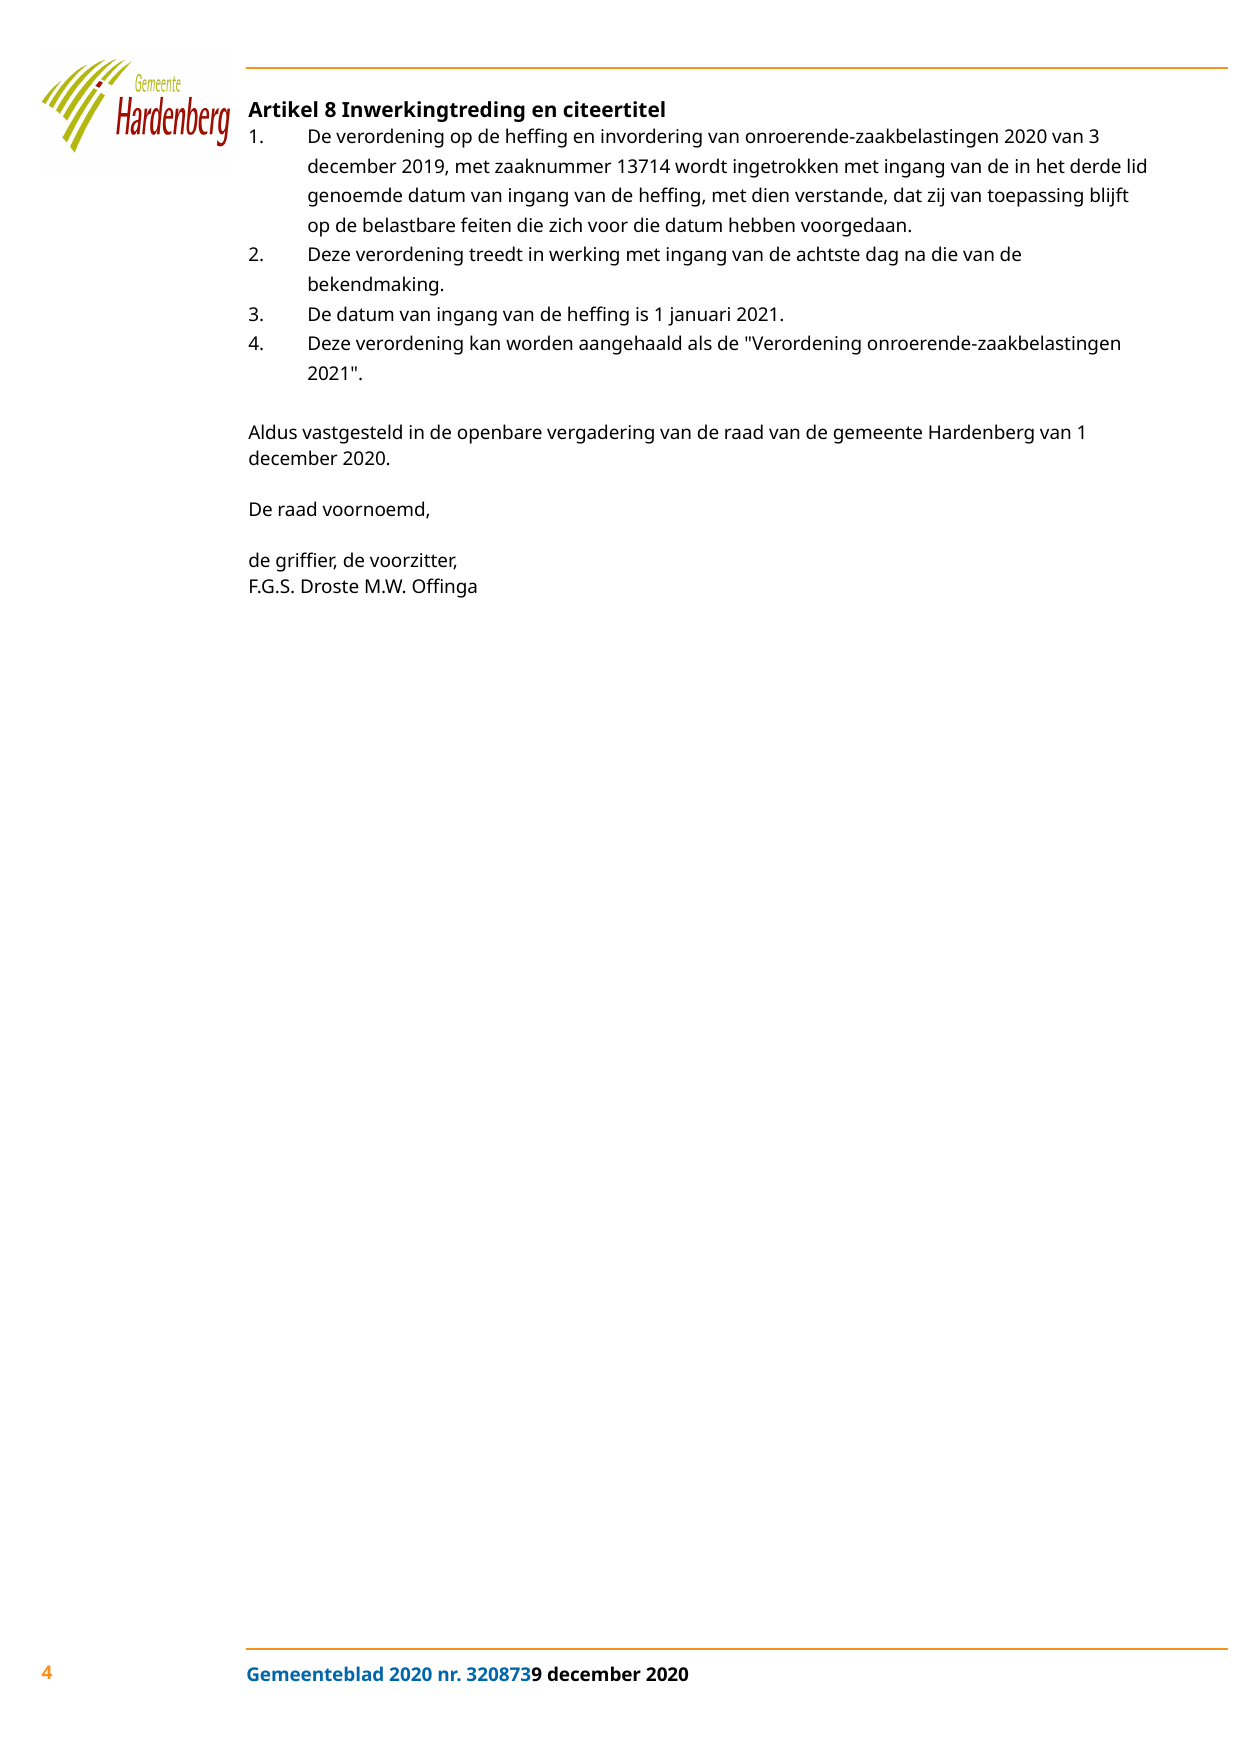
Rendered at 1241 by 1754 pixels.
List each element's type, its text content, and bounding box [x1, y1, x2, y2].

text de griffier, de voorzitter, [248, 548, 1152, 573]
list Deze verordening kan worden aangehaald als de "Verordening onroerende-zaakbelastingen 2021". [248, 330, 1152, 386]
picture [41, 47, 231, 172]
list De datum van ingang van de heffing is 1 januari 2021. [248, 301, 1152, 326]
list Deze verordening treedt in werking met ingang van de achtste dag na die van de bekendmaking. [248, 242, 1152, 297]
list De verordening op de heffing en invordering van onroerende-zaakbelastingen 2020 van 3 december 2019, met zaaknummer 13714 wordt ingetrokken met ingang van de in het derde lid genoemde datum van ingang van de heffing, met dien verstande, dat zij van toepassing blijft op de belastbare feiten die zich voor die datum hebben voorgedaan. [248, 123, 1152, 238]
text F.G.S. Droste M.W. Offinga [248, 573, 1152, 599]
text Aldus vastgesteld in de openbare vergadering van de raad van de gemeente Hardenberg van 1 december 2020. [248, 419, 1152, 471]
text Artikel 8 Inwerkingtreding en citeertitel [248, 95, 1152, 123]
text De raad voornoemd, [248, 496, 1152, 522]
